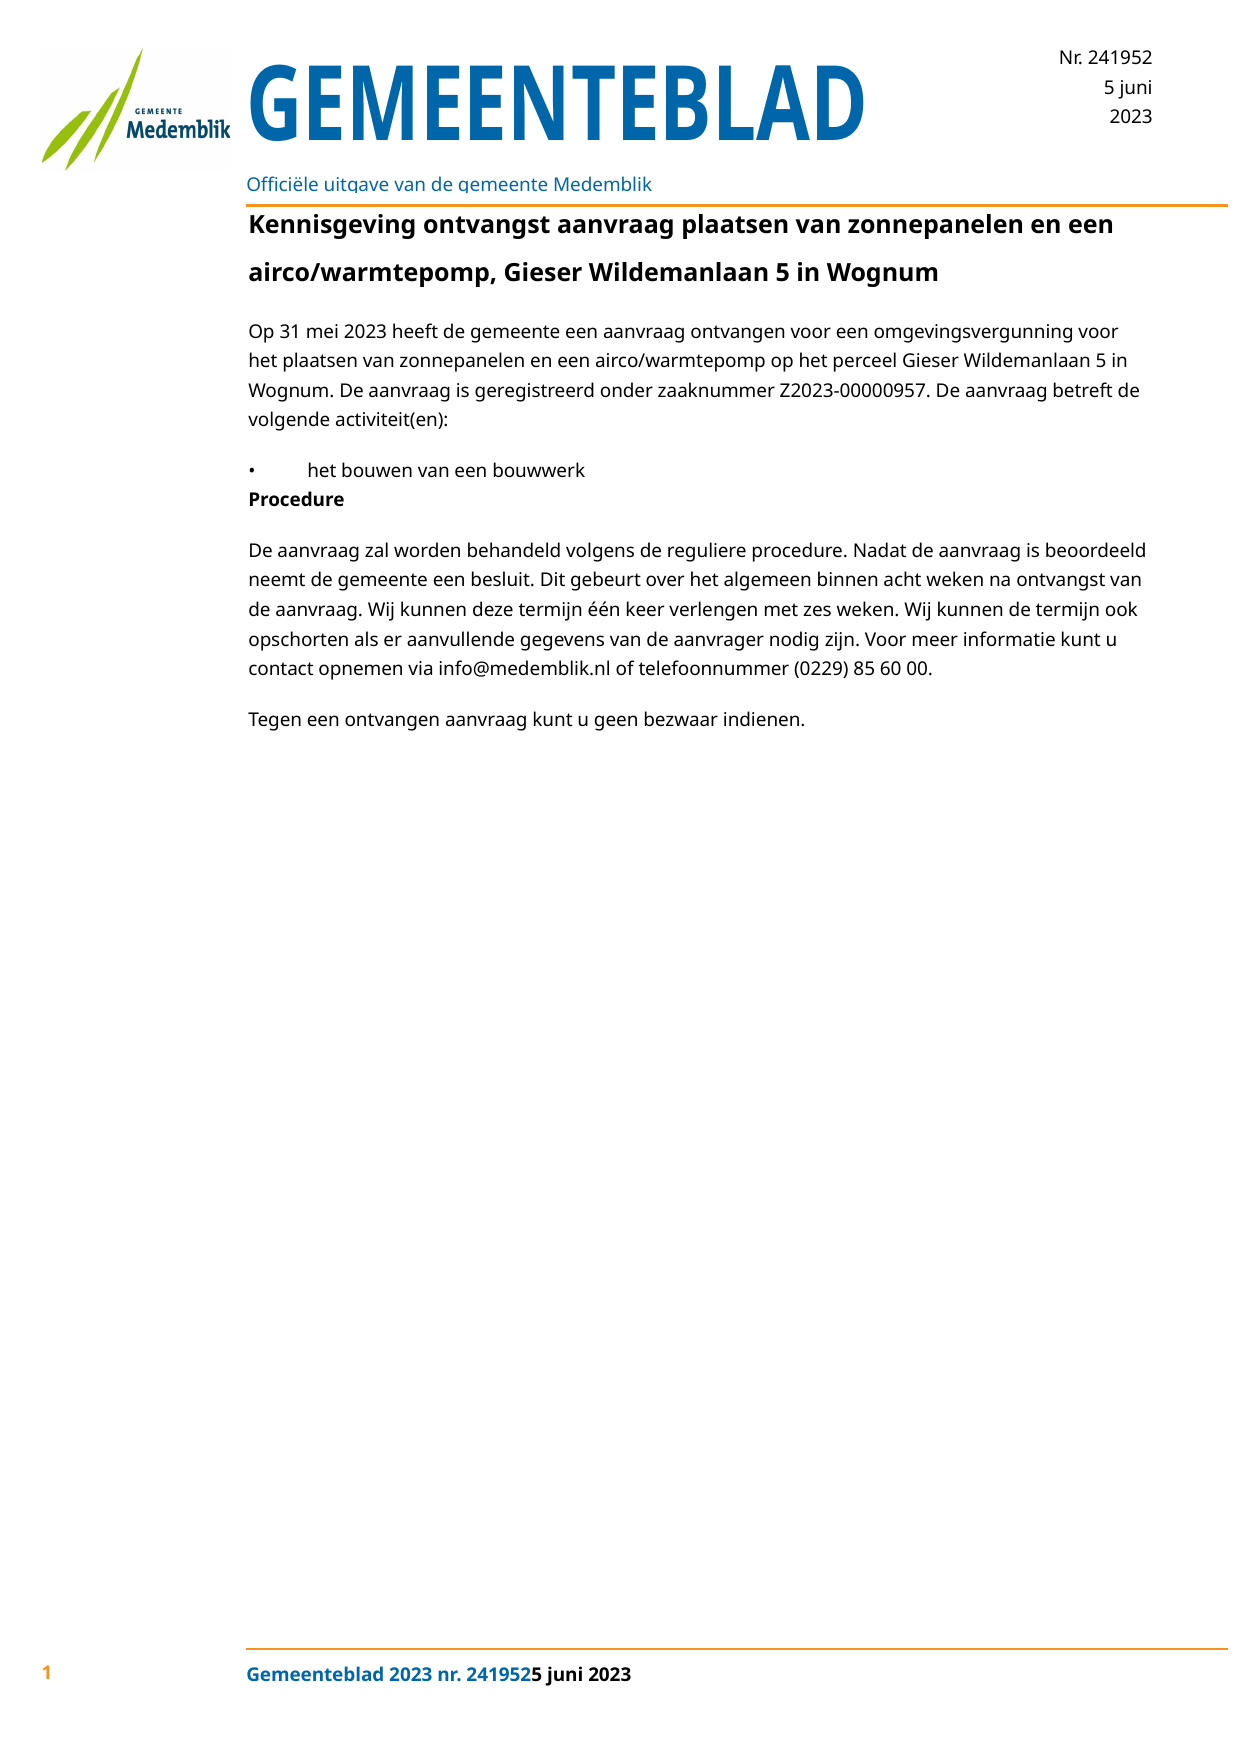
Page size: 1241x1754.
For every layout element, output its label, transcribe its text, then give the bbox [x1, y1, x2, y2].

text Tegen een ontvangen aanvraag kunt u geen bezwaar indienen. [248, 706, 1152, 732]
text Op 31 mei 2023 heeft de gemeente een aanvraag ontvangen voor een omgevingsvergunning voor het plaatsen van zonnepanelen en een airco/warmtepomp op het perceel Gieser Wildemanlaan 5 in Wognum. De aanvraag is geregistreerd onder zaaknummer Z2023-00000957. De aanvraag betreft de volgende activiteit(en): [248, 318, 1152, 432]
list het bouwen van een bouwwerk [248, 457, 1152, 483]
text Procedure [248, 487, 1152, 512]
text Kennisgeving ontvangst aanvraag plaatsen van zonnepanelen en een airco/warmtepomp, Gieser Wildemanlaan 5 in Wognum [248, 207, 1152, 288]
picture [41, 47, 231, 172]
text De aanvraag zal worden behandeld volgens de reguliere procedure. Nadat de aanvraag is beoordeeld neemt de gemeente een besluit. Dit gebeurt over het algemeen binnen acht weken na ontvangst van de aanvraag. Wij kunnen deze termijn één keer verlengen met zes weken. Wij kunnen de termijn ook opschorten als er aanvullende gegevens van de aanvrager nodig zijn. Voor meer informatie kunt u contact opnemen via info@medemblik.nl of telefoonnummer (0229) 85 60 00. [248, 537, 1152, 681]
